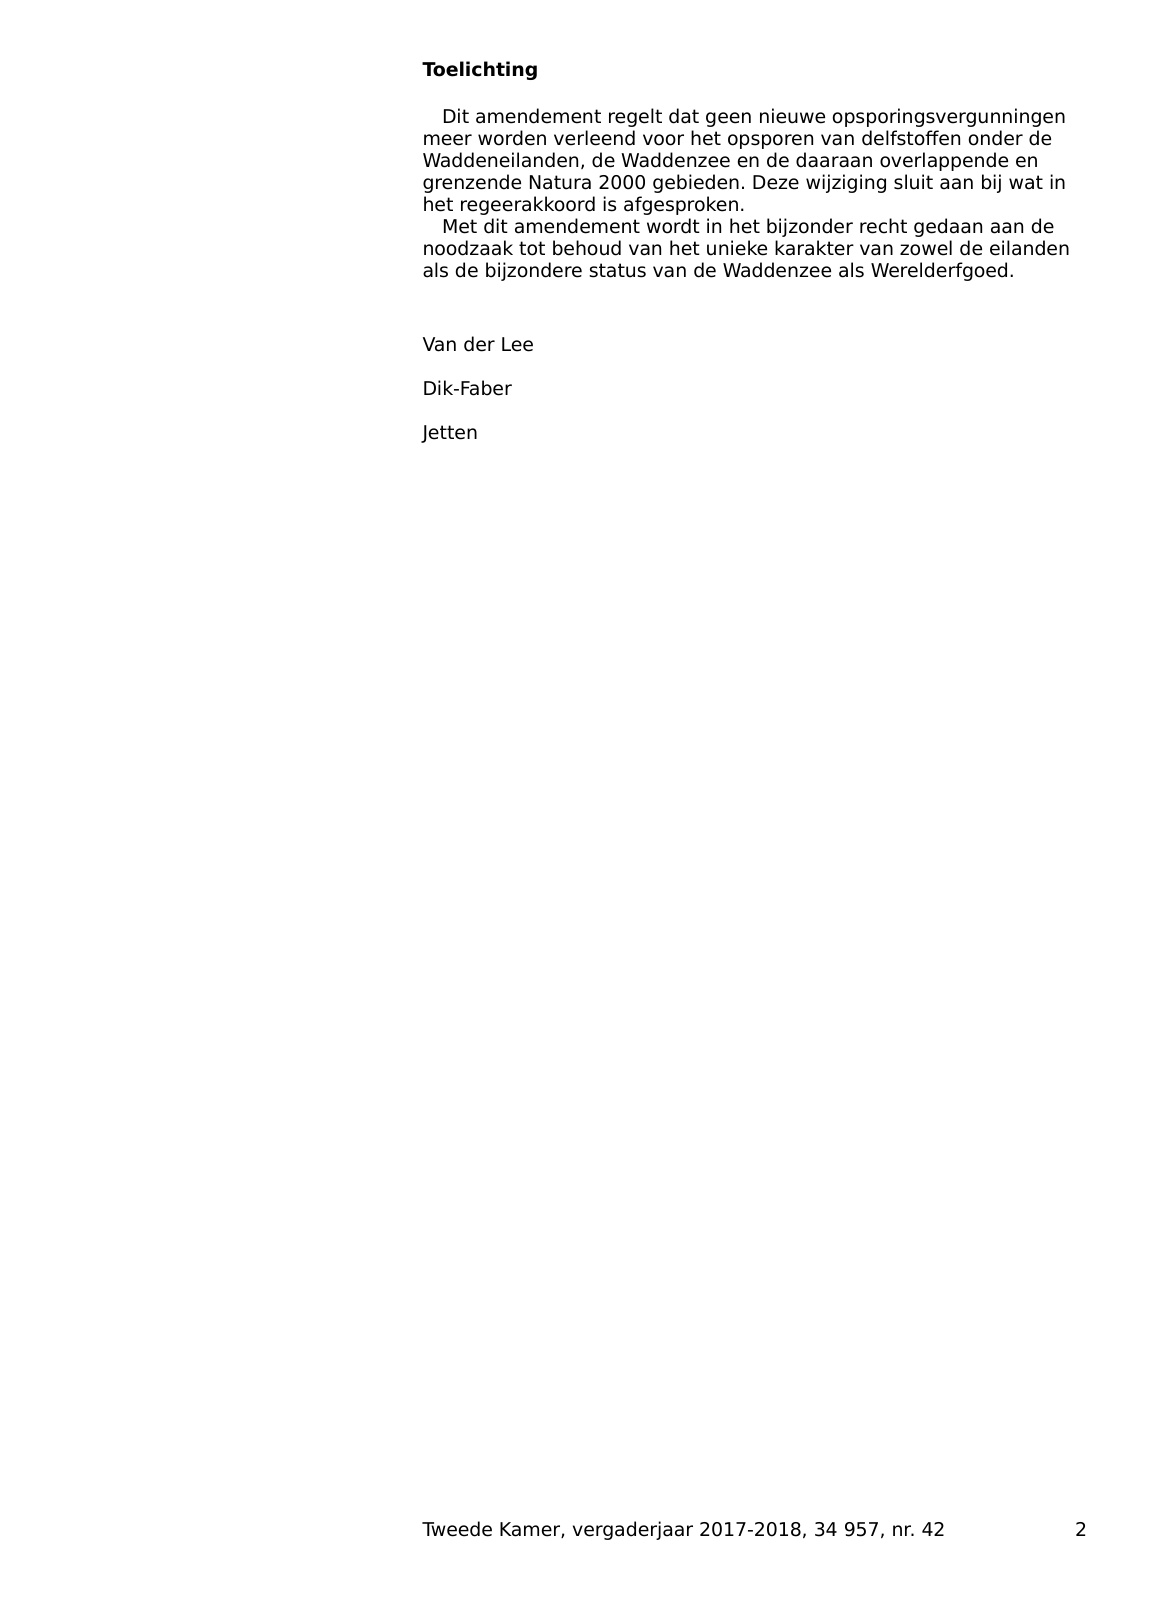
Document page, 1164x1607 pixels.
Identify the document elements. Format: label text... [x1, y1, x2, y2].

text Dit amendement regelt dat geen nieuwe opsporingsvergunningen meer worden verleend voor het opsporen van delfstoffen onder de Waddeneilanden, de Waddenzee en de daaraan overlappende en grenzende Natura 2000 gebieden. Deze wijziging sluit aan bij wat in het regeerakkoord is afgesproken. [422, 106, 1087, 216]
text Van der Lee Dik-Faber Jetten [422, 312, 1087, 444]
subtitle Toelichting [422, 59, 1087, 81]
text Met dit amendement wordt in het bijzonder recht gedaan aan de noodzaak tot behoud van het unieke karakter van zowel de eilanden als de bijzondere status van de Waddenzee als Werelderfgoed. [422, 216, 1087, 282]
